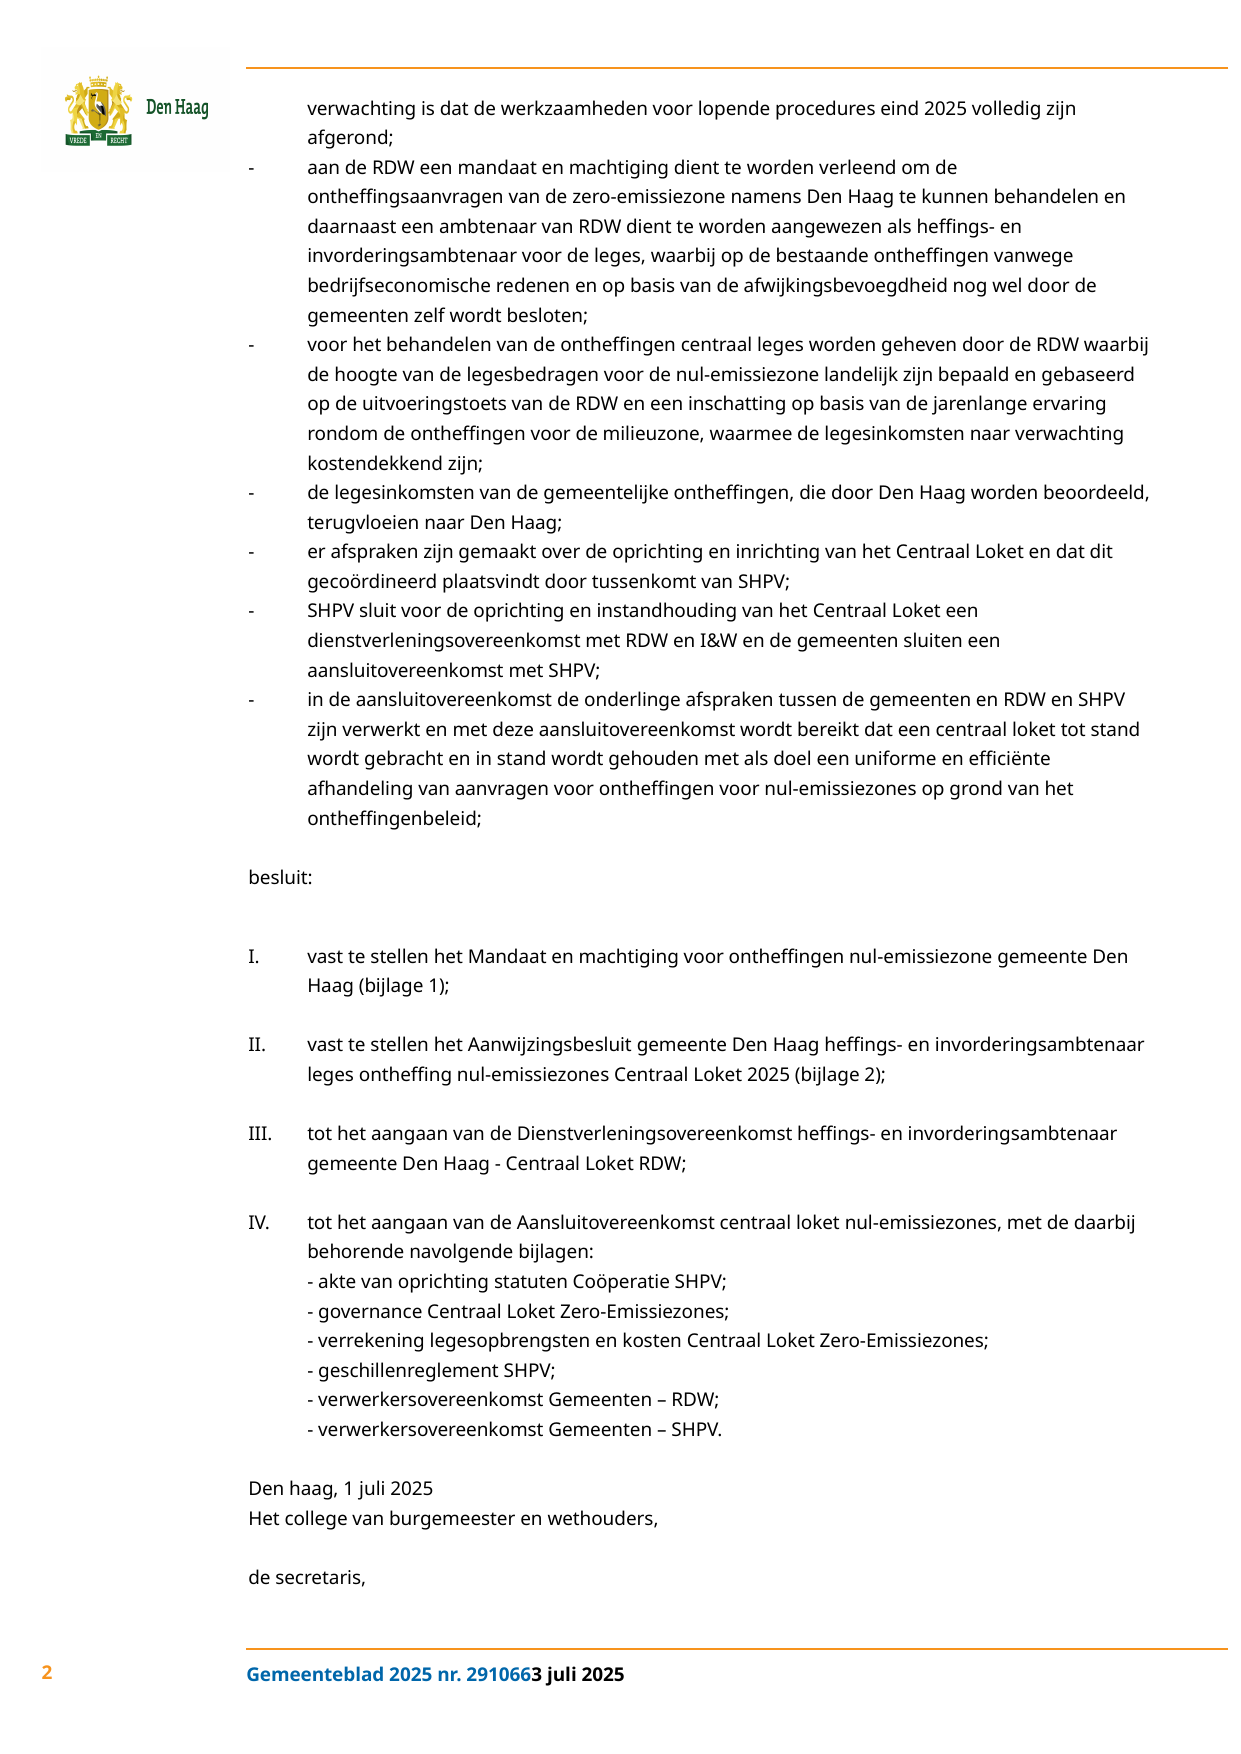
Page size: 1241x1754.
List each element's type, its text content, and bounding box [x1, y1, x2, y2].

list tot het aangaan van de Aansluitovereenkomst centraal loket nul-emissiezones, met de daarbij behorende navolgende bijlagen: [248, 1209, 1152, 1264]
list - governance Centraal Loket Zero-Emissiezones; [248, 1298, 1152, 1323]
list er afspraken zijn gemaakt over de oprichting en inrichting van het Centraal Loket en dat dit gecoördineerd plaatsvindt door tussenkomt van SHPV; [248, 538, 1152, 594]
picture [41, 47, 231, 172]
list vast te stellen het Aanwijzingsbesluit gemeente Den Haag heffings- en invorderingsambtenaar leges ontheffing nul-emissiezones Centraal Loket 2025 (bijlage 2); [248, 1032, 1152, 1087]
text Het college van burgemeester en wethouders, [248, 1505, 1152, 1531]
list - verrekening legesopbrengsten en kosten Centraal Loket Zero-Emissiezones; [248, 1327, 1152, 1353]
list in de aansluitovereenkomst de onderlinge afspraken tussen de gemeenten en RDW en SHPV zijn verwerkt en met deze aansluitovereenkomst wordt bereikt dat een centraal loket tot stand wordt gebracht en in stand wordt gehouden met als doel een uniforme en efficiënte afhandeling van aanvragen voor ontheffingen voor nul-emissiezones op grond van het ontheffingenbeleid; [248, 686, 1152, 831]
list de legesinkomsten van de gemeentelijke ontheffingen, die door Den Haag worden beoordeeld, terugvloeien naar Den Haag; [248, 479, 1152, 535]
text de secretaris, [248, 1564, 1152, 1590]
list aan de RDW een mandaat en machtiging dient te worden verleend om de ontheffingsaanvragen van de zero-emissiezone namens Den Haag te kunnen behandelen en daarnaast een ambtenaar van RDW dient te worden aangewezen als heffings- en invorderingsambtenaar voor de leges, waarbij op de bestaande ontheffingen vanwege bedrijfseconomische redenen en op basis van de afwijkingsbevoegdheid nog wel door de gemeenten zelf wordt besloten; [248, 154, 1152, 328]
text Den haag, 1 juli 2025 [248, 1475, 1152, 1501]
list - geschillenreglement SHPV; [248, 1357, 1152, 1383]
list vast te stellen het Mandaat en machtiging voor ontheffingen nul-emissiezone gemeente Den Haag (bijlage 1); [248, 943, 1152, 998]
list - verwerkersovereenkomst Gemeenten – RDW; [248, 1387, 1152, 1412]
list - akte van oprichting statuten Coöperatie SHPV; [248, 1268, 1152, 1294]
list voor het behandelen van de ontheffingen centraal leges worden geheven door de RDW waarbij de hoogte van de legesbedragen voor de nul-emissiezone landelijk zijn bepaald en gebaseerd op de uitvoeringstoets van de RDW en een inschatting op basis van de jarenlange ervaring rondom de ontheffingen voor de milieuzone, waarmee de legesinkomsten naar verwachting kostendekkend zijn; [248, 331, 1152, 476]
list verwachting is dat de werkzaamheden voor lopende procedures eind 2025 volledig zijn afgerond; [248, 95, 1152, 150]
list tot het aangaan van de Dienstverleningsovereenkomst heffings- en invorderingsambtenaar gemeente Den Haag - Centraal Loket RDW; [248, 1120, 1152, 1176]
list SHPV sluit voor de oprichting en instandhouding van het Centraal Loket een dienstverleningsovereenkomst met RDW en I&W en de gemeenten sluiten een aansluitovereenkomst met SHPV; [248, 598, 1152, 683]
text besluit: [248, 864, 1152, 890]
list - verwerkersovereenkomst Gemeenten – SHPV. [248, 1416, 1152, 1442]
